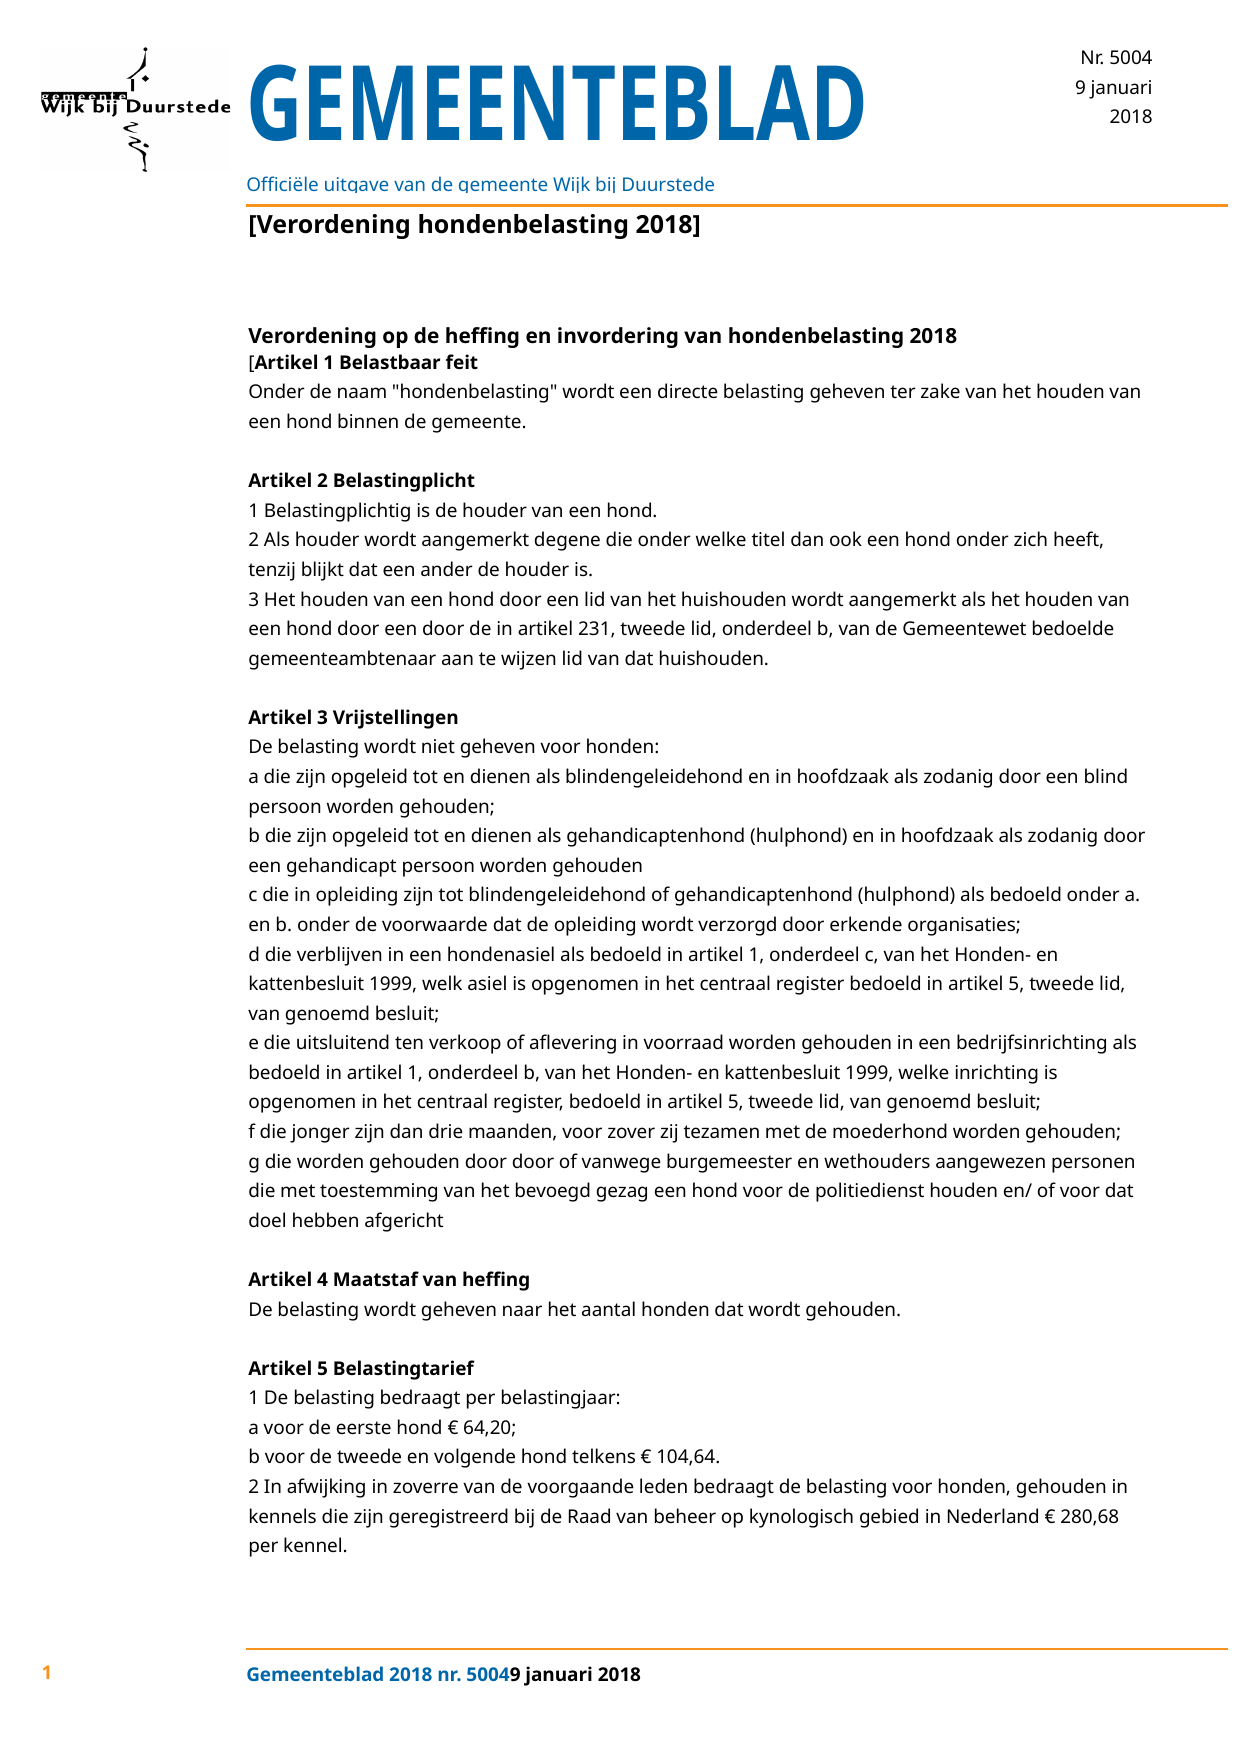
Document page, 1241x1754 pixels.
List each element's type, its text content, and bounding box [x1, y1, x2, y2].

text [Artikel 1 Belastbaar feit [248, 349, 1152, 375]
text Onder de naam "hondenbelasting" wordt een directe belasting geheven ter zake van het houden van een hond binnen de gemeente. [248, 379, 1152, 434]
text De belasting wordt niet geheven voor honden: [248, 734, 1152, 759]
text 3 Het houden van een hond door een lid van het huishouden wordt aangemerkt als het houden van een hond door een door de in artikel 231, tweede lid, onderdeel b, van de Gemeentewet bedoelde gemeenteambtenaar aan te wijzen lid van dat huishouden. [248, 586, 1152, 671]
text [Verordening hondenbelasting 2018] [248, 207, 1152, 241]
text e die uitsluitend ten verkoop of aflevering in voorraad worden gehouden in een bedrijfsinrichting als bedoeld in artikel 1, onderdeel b, van het Honden- en kattenbesluit 1999, welke inrichting is opgenomen in het centraal register, bedoeld in artikel 5, tweede lid, van genoemd besluit; [248, 1029, 1152, 1114]
text Verordening op de heffing en invordering van hondenbelasting 2018 [248, 321, 1152, 349]
text f die jonger zijn dan drie maanden, voor zover zij tezamen met de moederhond worden gehouden; [248, 1118, 1152, 1144]
text 2 In afwijking in zoverre van de voorgaande leden bedraagt de belasting voor honden, gehouden in kennels die zijn geregistreerd bij de Raad van beheer op kynologisch gebied in Nederland € 280,68 per kennel. [248, 1473, 1152, 1558]
text persoon worden gehouden; [248, 793, 1152, 819]
text d die verblijven in een hondenasiel als bedoeld in artikel 1, onderdeel c, van het Honden- en kattenbesluit 1999, welk asiel is opgenomen in het centraal register bedoeld in artikel 5, tweede lid, van genoemd besluit; [248, 941, 1152, 1026]
text 1 Belastingplichtig is de houder van een hond. [248, 497, 1152, 523]
text 2 Als houder wordt aangemerkt degene die onder welke titel dan ook een hond onder zich heeft, tenzij blijkt dat een ander de houder is. [248, 527, 1152, 582]
text a die zijn opgeleid tot en dienen als blindengeleidehond en in hoofdzaak als zodanig door een blind [248, 763, 1152, 789]
text b die zijn opgeleid tot en dienen als gehandicaptenhond (hulphond) en in hoofdzaak als zodanig door een gehandicapt persoon worden gehouden [248, 822, 1152, 878]
text De belasting wordt geheven naar het aantal honden dat wordt gehouden. [248, 1296, 1152, 1322]
text b voor de tweede en volgende hond telkens € 104,64. [248, 1444, 1152, 1469]
text a voor de eerste hond € 64,20; [248, 1414, 1152, 1440]
text Artikel 4 Maatstaf van heffing [248, 1266, 1152, 1292]
picture [41, 47, 231, 172]
text c die in opleiding zijn tot blindengeleidehond of gehandicaptenhond (hulphond) als bedoeld onder a. en b. onder de voorwaarde dat de opleiding wordt verzorgd door erkende organisaties; [248, 882, 1152, 937]
text g die worden gehouden door door of vanwege burgemeester en wethouders aangewezen personen die met toestemming van het bevoegd gezag een hond voor de politiedienst houden en/ of voor dat doel hebben afgericht [248, 1148, 1152, 1233]
text 1 De belasting bedraagt per belastingjaar: [248, 1384, 1152, 1410]
text Artikel 5 Belastingtarief [248, 1355, 1152, 1381]
text Artikel 3 Vrijstellingen [248, 704, 1152, 730]
text Artikel 2 Belastingplicht [248, 467, 1152, 493]
